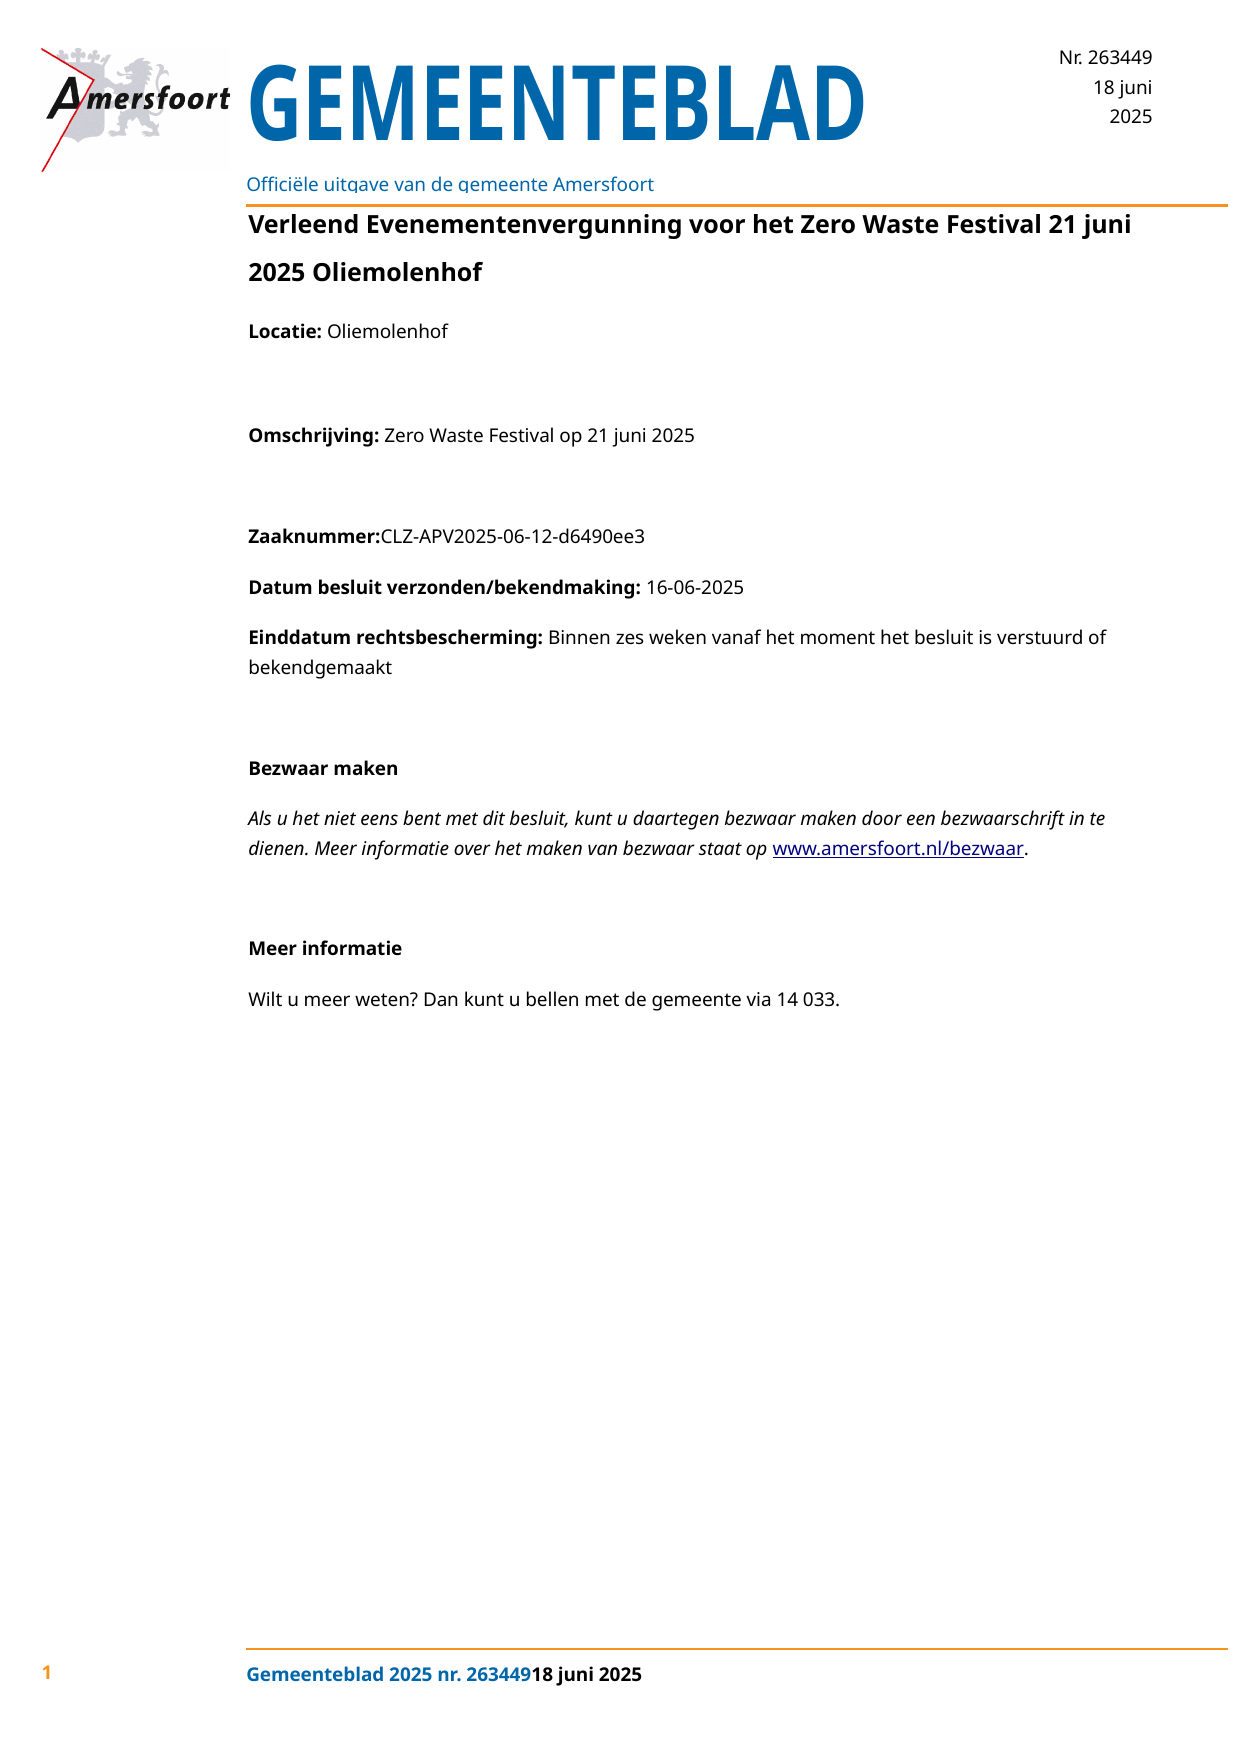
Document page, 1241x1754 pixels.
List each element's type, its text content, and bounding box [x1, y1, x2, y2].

text Verleend Evenementenvergunning voor het Zero Waste Festival 21 juni 2025 Oliemolenhof [248, 207, 1152, 288]
text Zaaknummer:CLZ-APV2025-06-12-d6490ee3 [248, 523, 1152, 549]
text ﻿Omschrijving: Zero Waste Festival op 21 juni 2025 [248, 419, 1152, 448]
text Locatie: Oliemolenhof [248, 318, 1152, 344]
text Als u het niet eens bent met dit besluit, kunt u daartegen bezwaar maken door een bezwaarschrift in te dienen. Meer informatie over het maken van bezwaar staat op www.amersfoort.nl/bezwaar. [248, 805, 1152, 861]
text Datum besluit verzonden/bekendmaking: 16-06-2025 [248, 574, 1152, 600]
text Bezwaar maken [248, 755, 1152, 781]
text Einddatum rechtsbescherming: Binnen zes weken vanaf het moment het besluit is verstuurd of bekendgemaakt [248, 624, 1152, 680]
picture [41, 47, 231, 172]
text Wilt u meer weten? Dan kunt u bellen met de gemeente via 14 033. [248, 986, 1152, 1012]
text Meer informatie [248, 936, 1152, 961]
